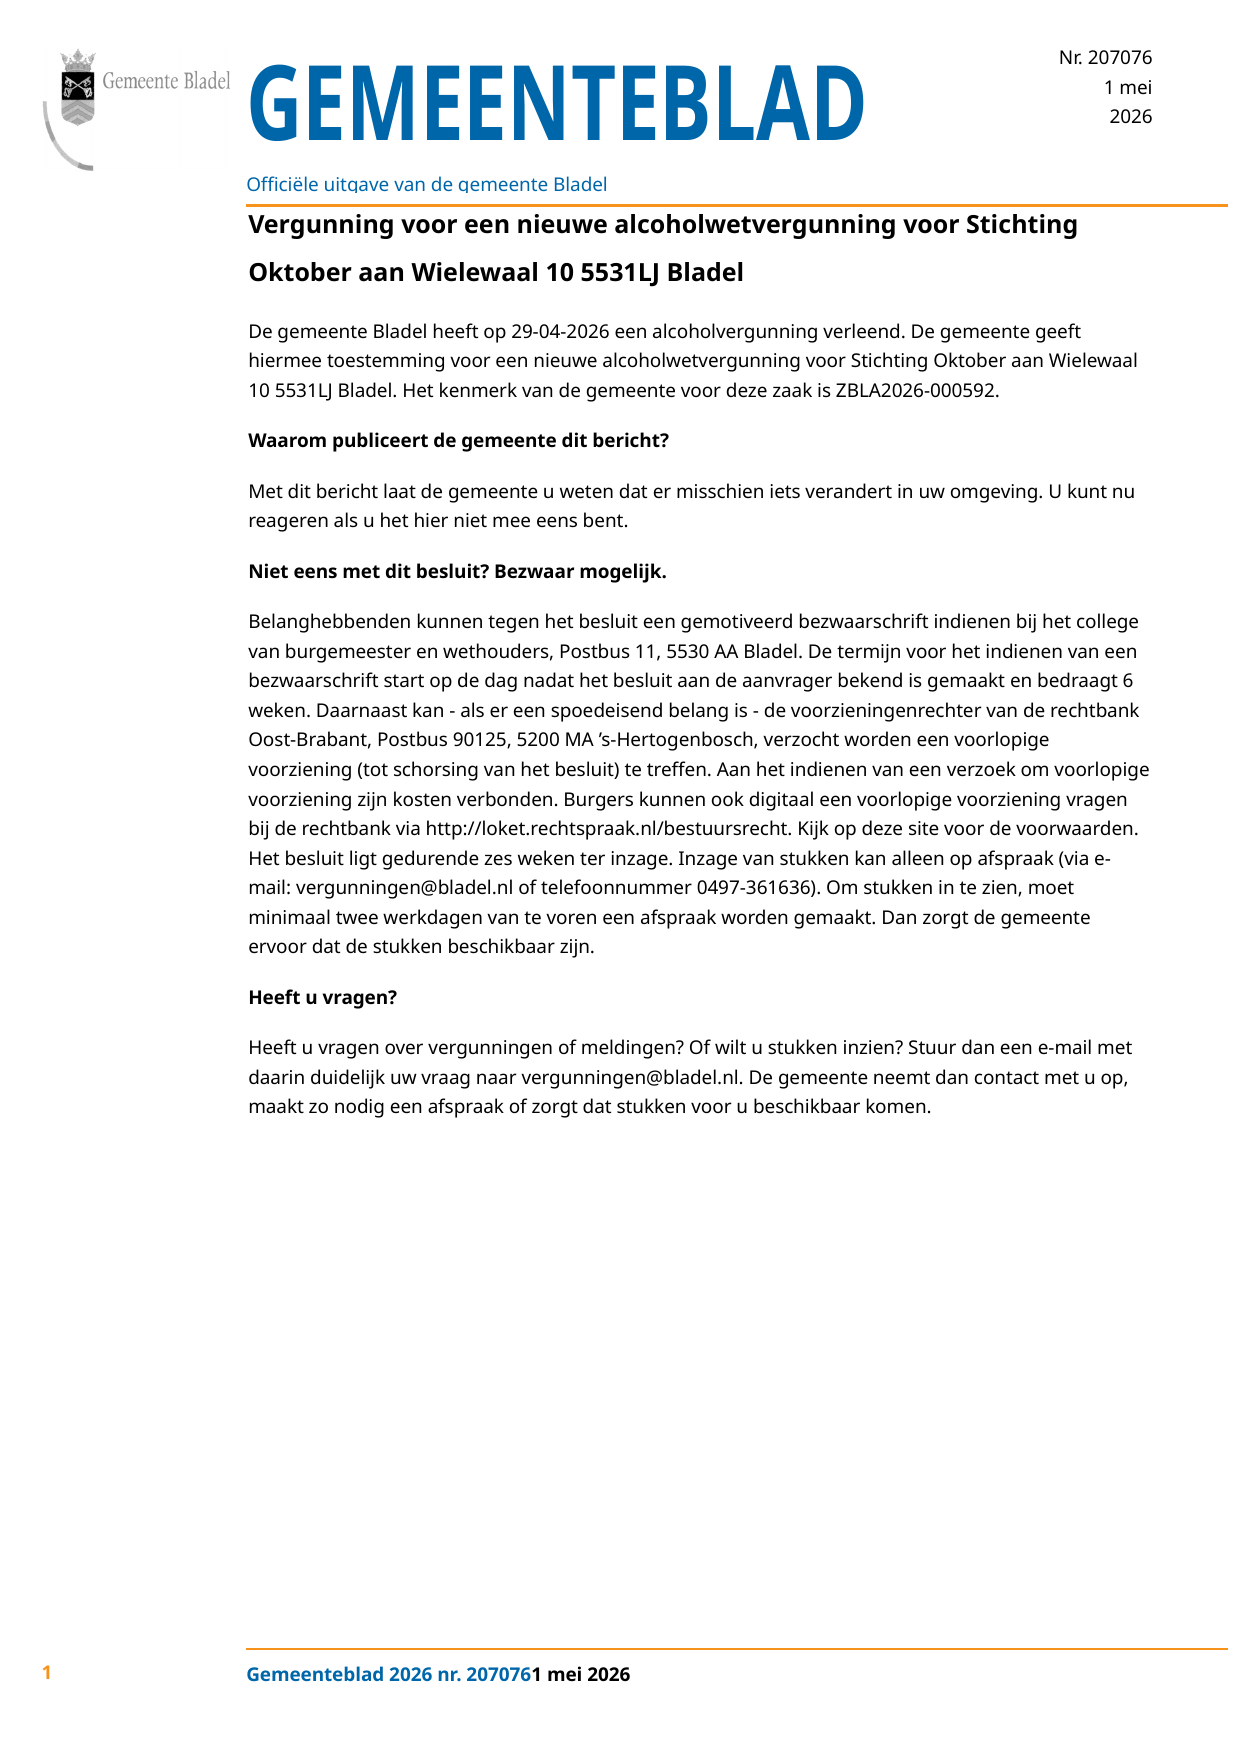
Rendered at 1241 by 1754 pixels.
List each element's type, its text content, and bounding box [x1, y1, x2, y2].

text Met dit bericht laat de gemeente u weten dat er misschien iets verandert in uw omgeving. U kunt nu reageren als u het hier niet mee eens bent. [248, 478, 1152, 533]
text Waarom publiceert de gemeente dit bericht? [248, 427, 1152, 453]
picture [41, 47, 231, 172]
text Heeft u vragen over vergunningen of meldingen? Of wilt u stukken inzien? Stuur dan een e-mail met daarin duidelijk uw vraag naar vergunningen@bladel.nl. De gemeente neemt dan contact met u op, maakt zo nodig een afspraak of zorgt dat stukken voor u beschikbaar komen. [248, 1034, 1152, 1119]
text Heeft u vragen? [248, 984, 1152, 1010]
text Belanghebbenden kunnen tegen het besluit een gemotiveerd bezwaarschrift indienen bij het college van burgemeester en wethouders, Postbus 11, 5530 AA Bladel. De termijn voor het indienen van een bezwaarschrift start op de dag nadat het besluit aan de aanvrager bekend is gemaakt en bedraagt 6 weken. Daarnaast kan - als er een spoedeisend belang is - de voorzieningenrechter van de rechtbank Oost-Brabant, Postbus 90125, 5200 MA ’s-Hertogenbosch, verzocht worden een voorlopige voorziening (tot schorsing van het besluit) te treffen. Aan het indienen van een verzoek om voorlopige voorziening zijn kosten verbonden. Burgers kunnen ook digitaal een voorlopige voorziening vragen bij de rechtbank via http://loket.rechtspraak.nl/bestuursrecht. Kijk op deze site voor de voorwaarden. Het besluit ligt gedurende zes weken ter inzage. Inzage van stukken kan alleen op afspraak (via e-mail: vergunningen@bladel.nl of telefoonnummer 0497-361636). Om stukken in te zien, moet minimaal twee werkdagen van te voren een afspraak worden gemaakt. Dan zorgt de gemeente ervoor dat de stukken beschikbaar zijn. [248, 608, 1152, 959]
text Niet eens met dit besluit? Bezwaar mogelijk. [248, 558, 1152, 584]
text Vergunning voor een nieuwe alcoholwetvergunning voor Stichting Oktober aan Wielewaal 10 5531LJ Bladel [248, 207, 1152, 288]
text De gemeente Bladel heeft op 29-04-2026 een alcoholvergunning verleend. De gemeente geeft hiermee toestemming voor een nieuwe alcoholwetvergunning voor Stichting Oktober aan Wielewaal 10 5531LJ Bladel. Het kenmerk van de gemeente voor deze zaak is ZBLA2026-000592. [248, 318, 1152, 403]
